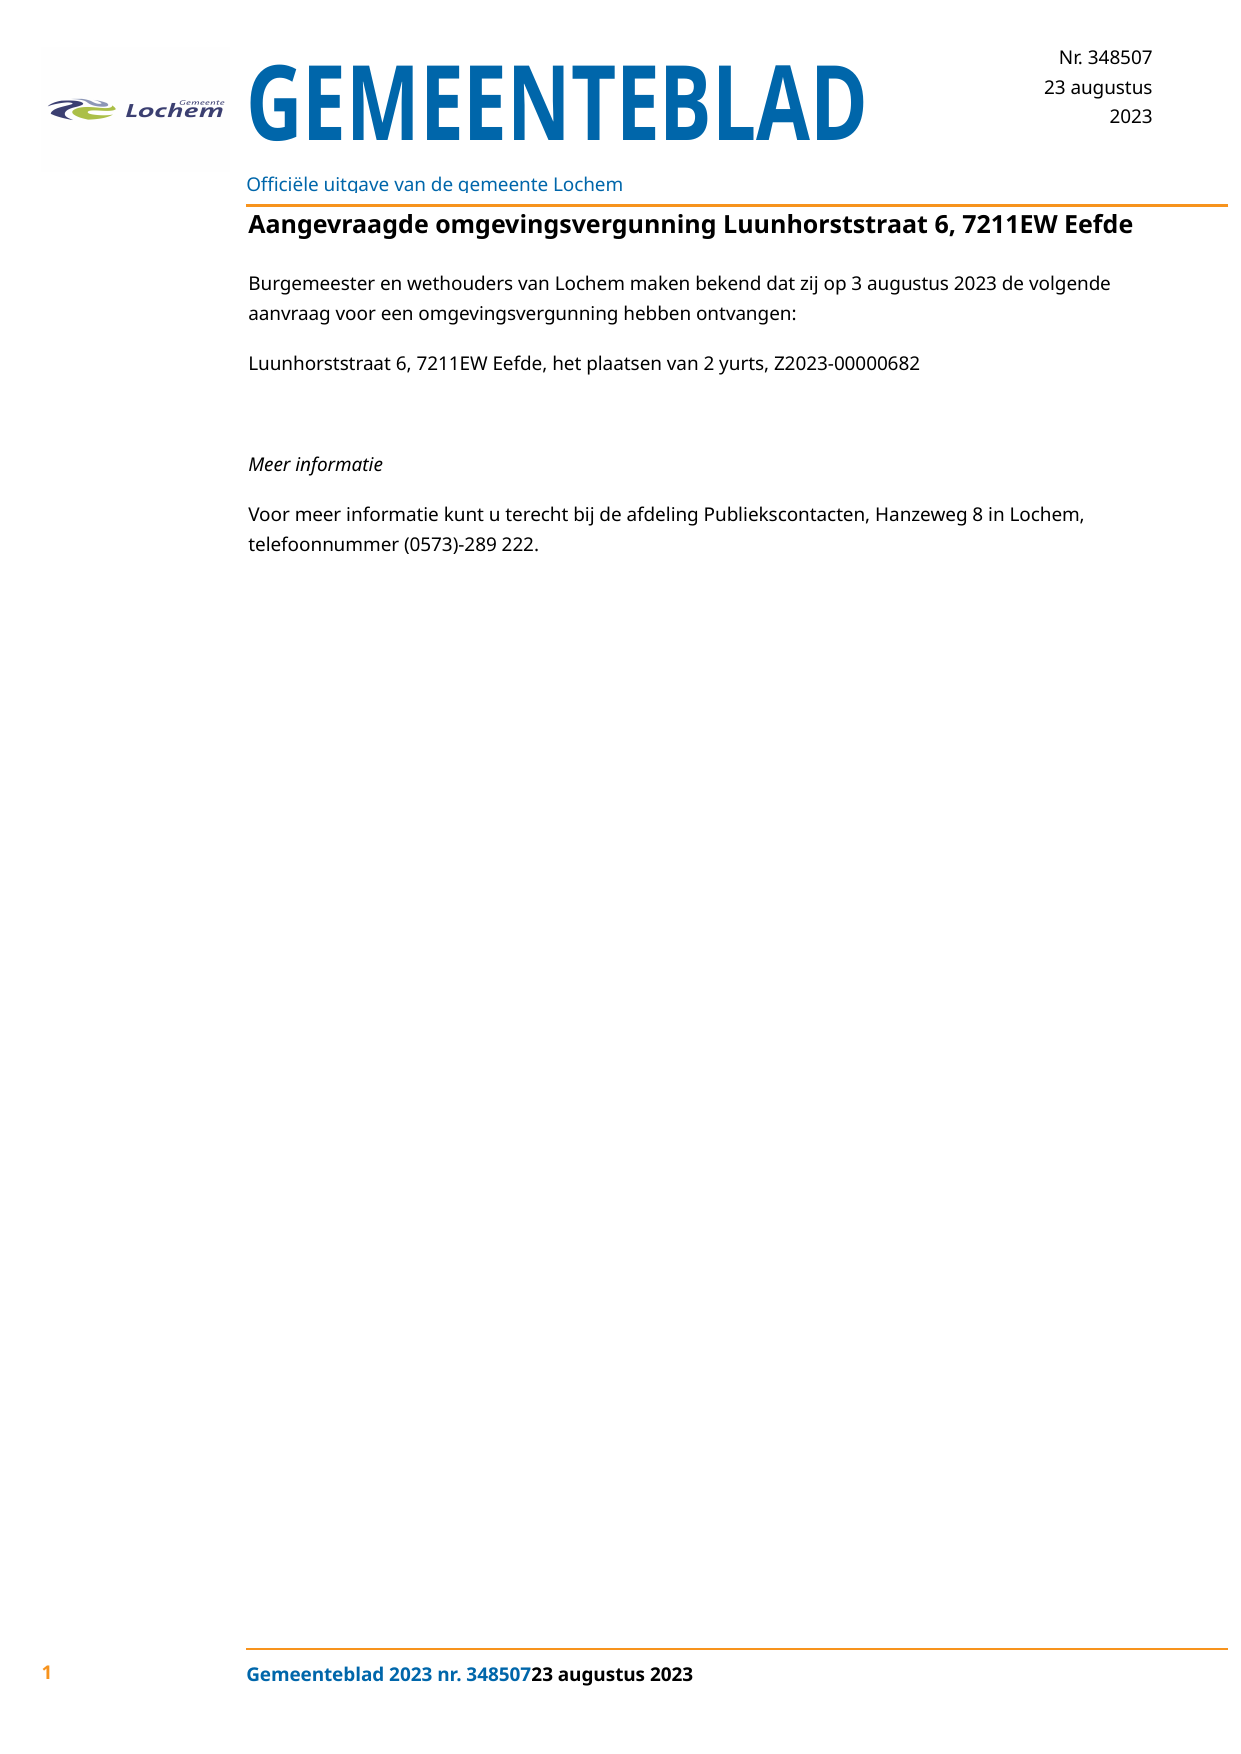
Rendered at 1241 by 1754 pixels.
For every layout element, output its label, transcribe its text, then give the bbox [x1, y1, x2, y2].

text Meer informatie [248, 451, 1152, 477]
text Voor meer informatie kunt u terecht bij de afdeling Publiekscontacten, Hanzeweg 8 in Lochem, telefoonnummer (0573)-289 222. [248, 502, 1152, 557]
text Burgemeester en wethouders van Lochem maken bekend dat zij op 3 augustus 2023 de volgende aanvraag voor een omgevingsvergunning hebben ontvangen: [248, 270, 1152, 326]
text Luunhorststraat 6, 7211EW Eefde, het plaatsen van 2 yurts, Z2023-00000682 [248, 350, 1152, 376]
picture [41, 47, 231, 172]
text Aangevraagde omgevingsvergunning Luunhorststraat 6, 7211EW Eefde [248, 207, 1152, 241]
